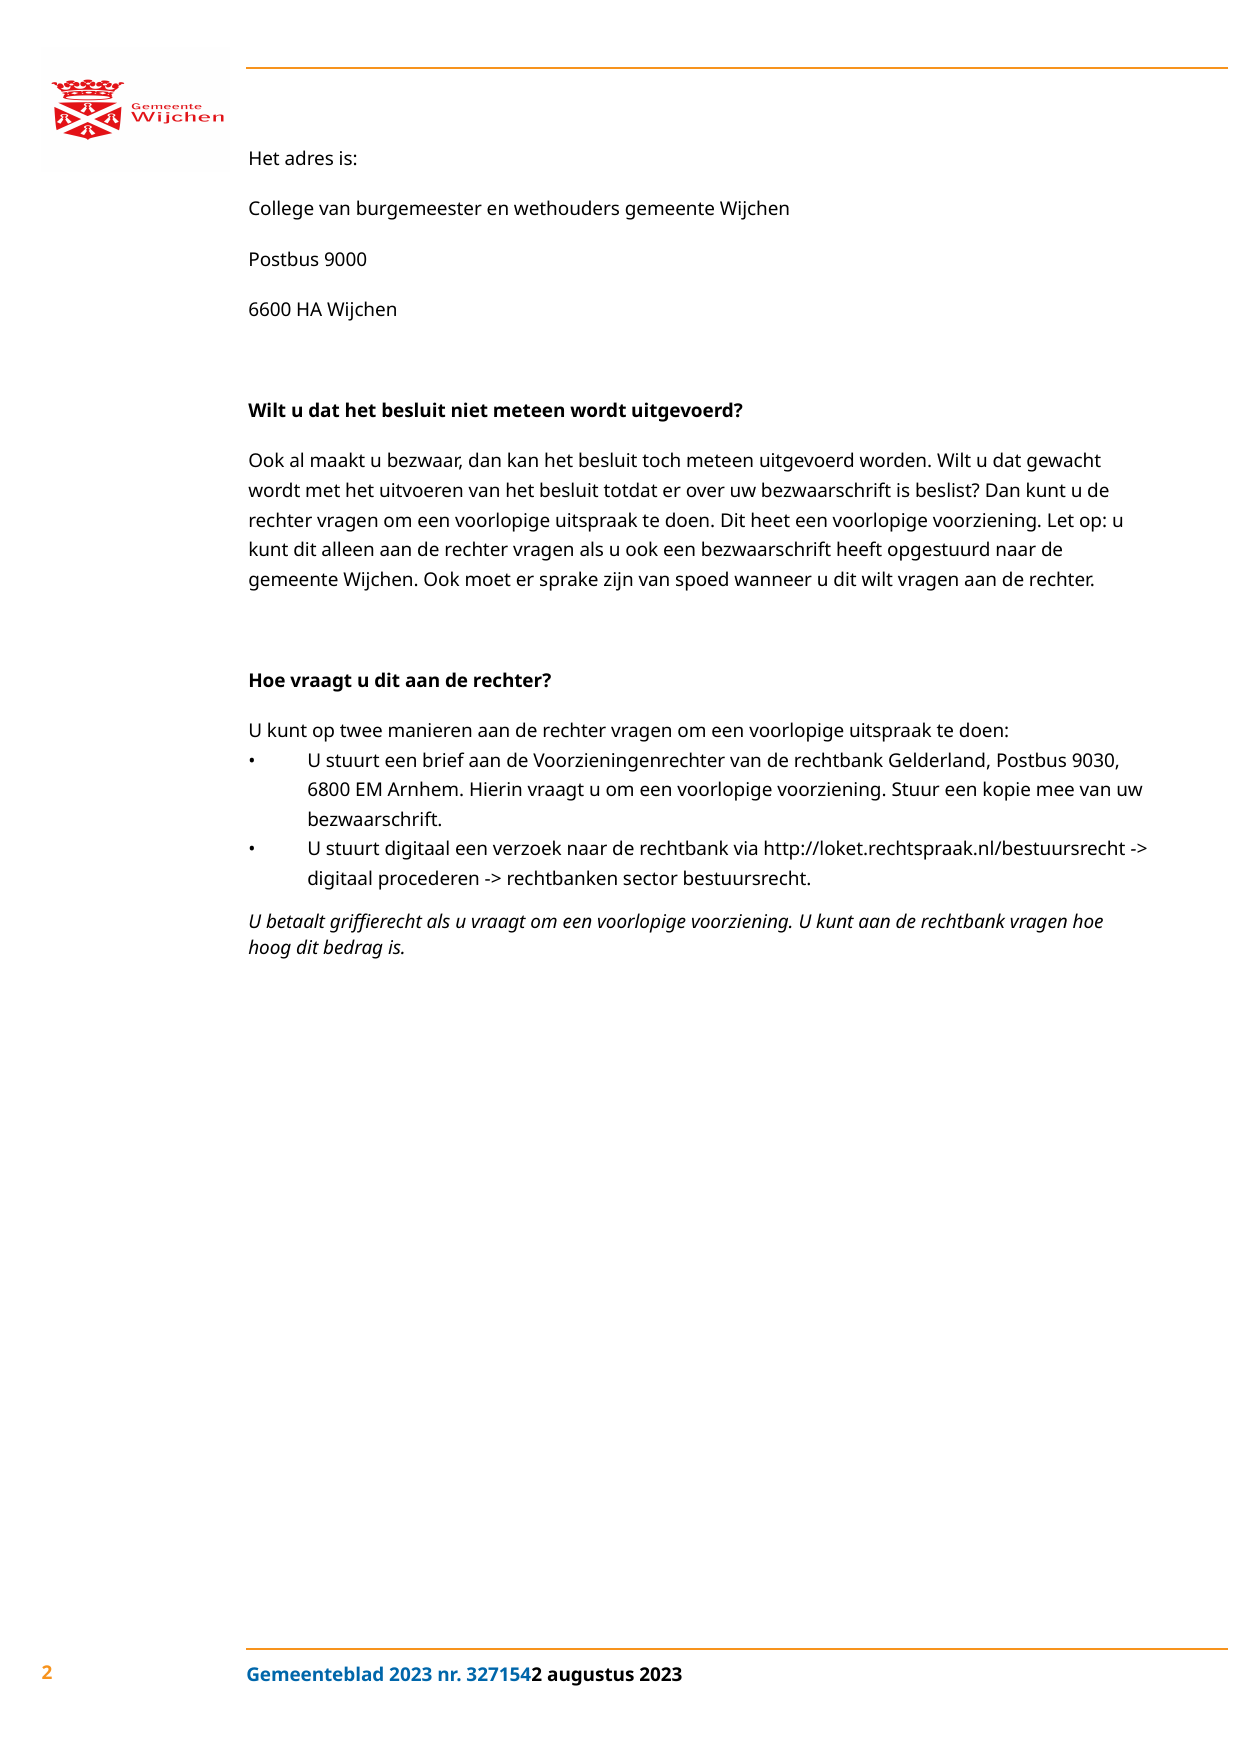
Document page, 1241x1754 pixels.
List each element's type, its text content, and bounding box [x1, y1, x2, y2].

text U kunt op twee manieren aan de rechter vragen om een voorlopige uitspraak te doen: [248, 717, 1152, 743]
text College van burgemeester en wethouders gemeente Wijchen [248, 196, 1152, 221]
text Ook al maakt u bezwaar, dan kan het besluit toch meteen uitgevoerd worden. Wilt u dat gewacht wordt met het uitvoeren van het besluit totdat er over uw bezwaarschrift is beslist? Dan kunt u de rechter vragen om een voorlopige uitspraak te doen. Dit heet een voorlopige voorziening. Let op: u kunt dit alleen aan de rechter vragen als u ook een bezwaarschrift heeft opgestuurd naar de gemeente Wijchen. Ook moet er sprake zijn van spoed wanneer u dit wilt vragen aan de rechter. [248, 448, 1152, 592]
text Hoe vraagt u dit aan de rechter? [248, 667, 1152, 693]
picture [41, 47, 231, 172]
text Postbus 9000 [248, 246, 1152, 272]
text U betaalt griffierecht als u vraagt om een voorlopige voorziening. U kunt aan de rechtbank vragen hoe hoog dit bedrag is. [248, 908, 1152, 960]
list U stuurt een brief aan de Voorzieningenrechter van de rechtbank Gelderland, Postbus 9030, 6800 EM Arnhem. Hierin vraagt u om een voorlopige voorziening. Stuur een kopie mee van uw bezwaarschrift. [248, 747, 1152, 832]
text 6600 HA Wijchen [248, 296, 1152, 322]
list U stuurt digitaal een verzoek naar de rechtbank via http://loket.rechtspraak.nl/bestuursrecht -> digitaal procederen -> rechtbanken sector bestuursrecht. [248, 836, 1152, 891]
text Wilt u dat het besluit niet meteen wordt uitgevoerd? [248, 397, 1152, 423]
text Het adres is: [248, 145, 1152, 171]
